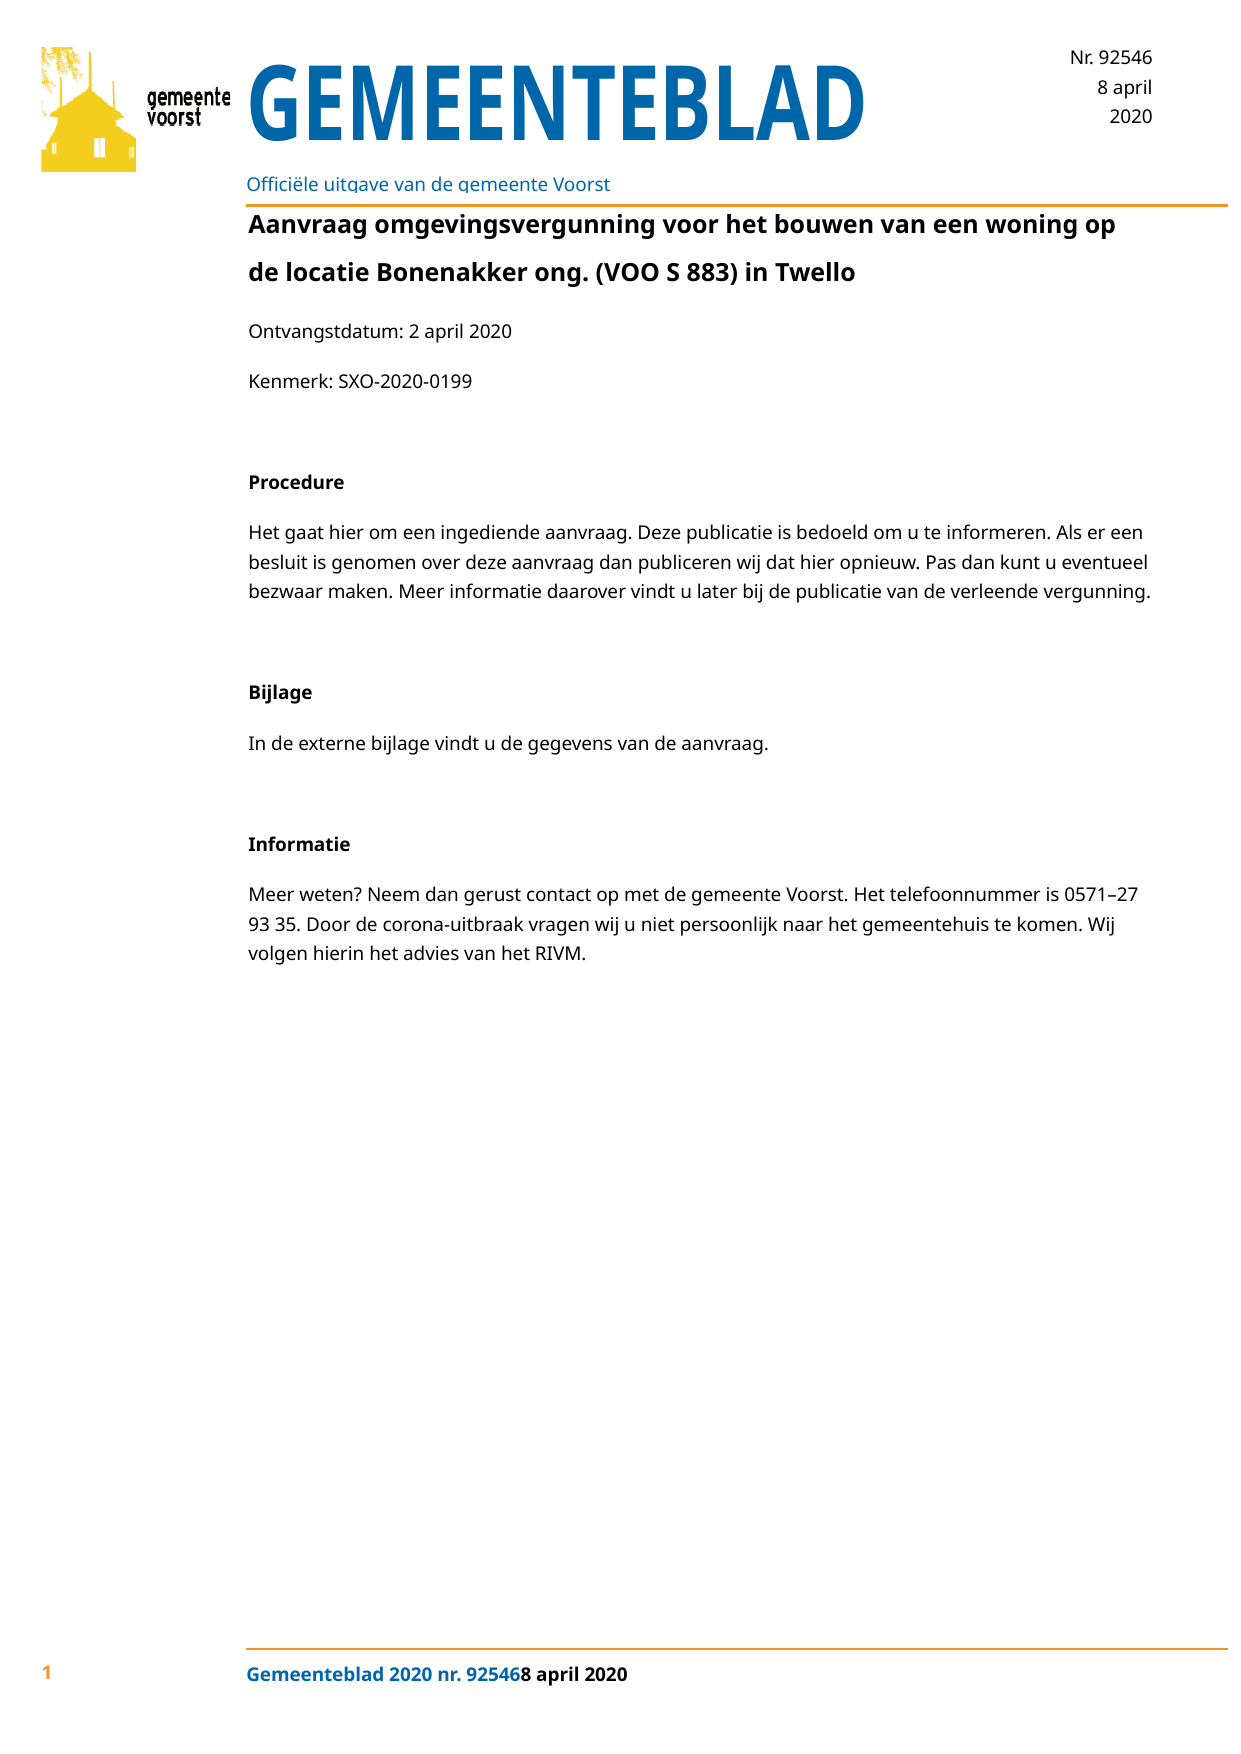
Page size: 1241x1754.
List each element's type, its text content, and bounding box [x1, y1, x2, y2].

text Bijlage [248, 679, 1152, 705]
text Aanvraag omgevingsvergunning voor het bouwen van een woning op de locatie Bonenakker ong. (VOO S 883) in Twello [248, 207, 1152, 288]
text Ontvangstdatum: 2 april 2020 [248, 318, 1152, 344]
text Procedure [248, 469, 1152, 495]
picture [41, 47, 231, 172]
text Het gaat hier om een ingediende aanvraag. Deze publicatie is bedoeld om u te informeren. Als er een besluit is genomen over deze aanvraag dan publiceren wij dat hier opnieuw. Pas dan kunt u eventueel bezwaar maken. Meer informatie daarover vindt u later bij de publicatie van de verleende vergunning. [248, 519, 1152, 604]
text Informatie [248, 831, 1152, 857]
text In de externe bijlage vindt u de gegevens van de aanvraag. [248, 730, 1152, 756]
text Kenmerk: SXO-2020-0199 [248, 368, 1152, 394]
text Meer weten? Neem dan gerust contact op met de gemeente Voorst. Het telefoonnummer is 0571–27 93 35. Door de corona-uitbraak vragen wij u niet persoonlijk naar het gemeentehuis te komen. Wij volgen hierin het advies van het RIVM. [248, 881, 1152, 966]
